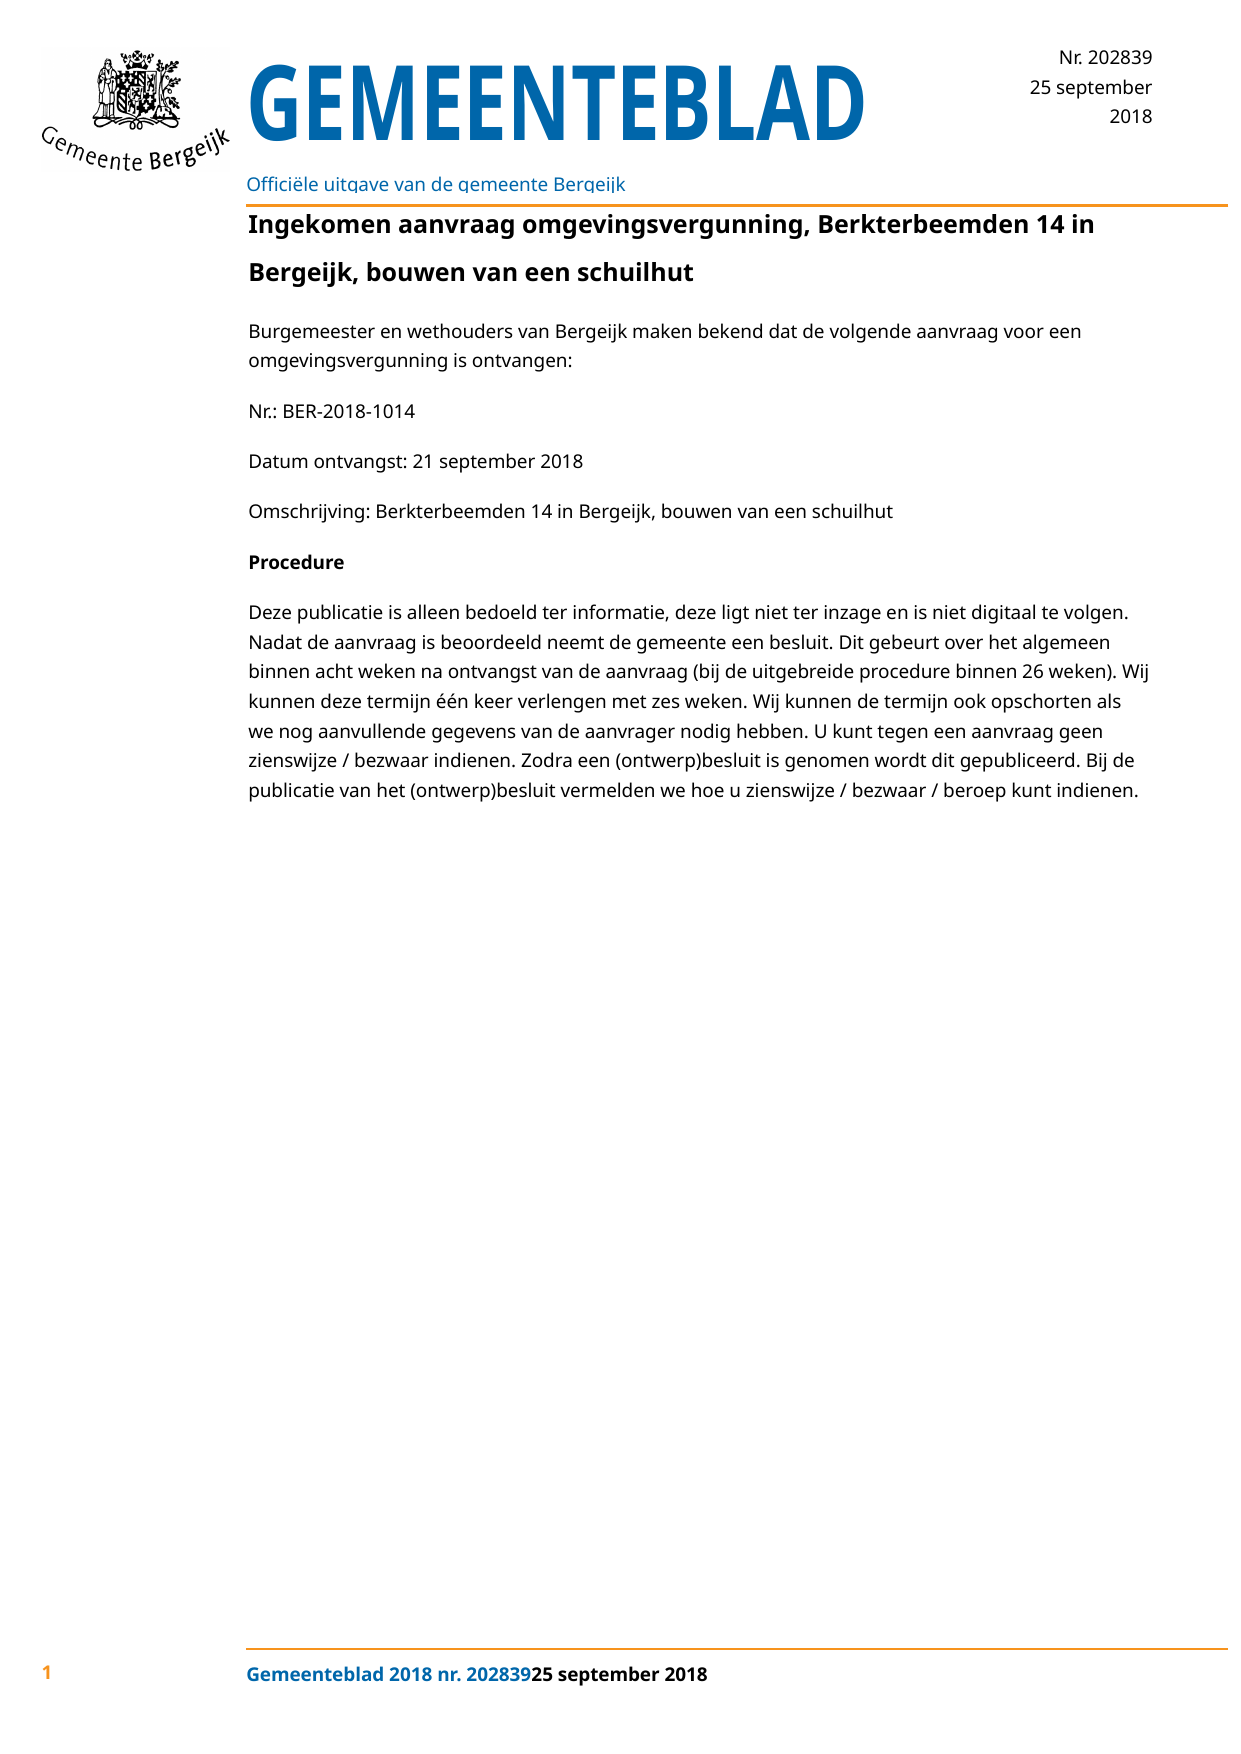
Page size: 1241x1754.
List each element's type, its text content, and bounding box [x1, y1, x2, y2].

text Datum ontvangst: 21 september 2018 [248, 448, 1152, 474]
text Omschrijving: Berkterbeemden 14 in Bergeijk, bouwen van een schuilhut [248, 499, 1152, 524]
text Ingekomen aanvraag omgevingsvergunning, Berkterbeemden 14 in Bergeijk, bouwen van een schuilhut [248, 207, 1152, 288]
text Burgemeester en wethouders van Bergeijk maken bekend dat de volgende aanvraag voor een omgevingsvergunning is ontvangen: [248, 318, 1152, 373]
picture [41, 47, 231, 172]
text Deze publicatie is alleen bedoeld ter informatie, deze ligt niet ter inzage en is niet digitaal te volgen. Nadat de aanvraag is beoordeeld neemt de gemeente een besluit. Dit gebeurt over het algemeen binnen acht weken na ontvangst van de aanvraag (bij de uitgebreide procedure binnen 26 weken). Wij kunnen deze termijn één keer verlengen met zes weken. Wij kunnen de termijn ook opschorten als we nog aanvullende gegevens van de aanvrager nodig hebben. U kunt tegen een aanvraag geen zienswijze / bezwaar indienen. Zodra een (ontwerp)besluit is genomen wordt dit gepubliceerd. Bij de publicatie van het (ontwerp)besluit vermelden we hoe u zienswijze / bezwaar / beroep kunt indienen. [248, 599, 1152, 803]
text Procedure [248, 549, 1152, 575]
text Nr.: BER-2018-1014 [248, 398, 1152, 424]
